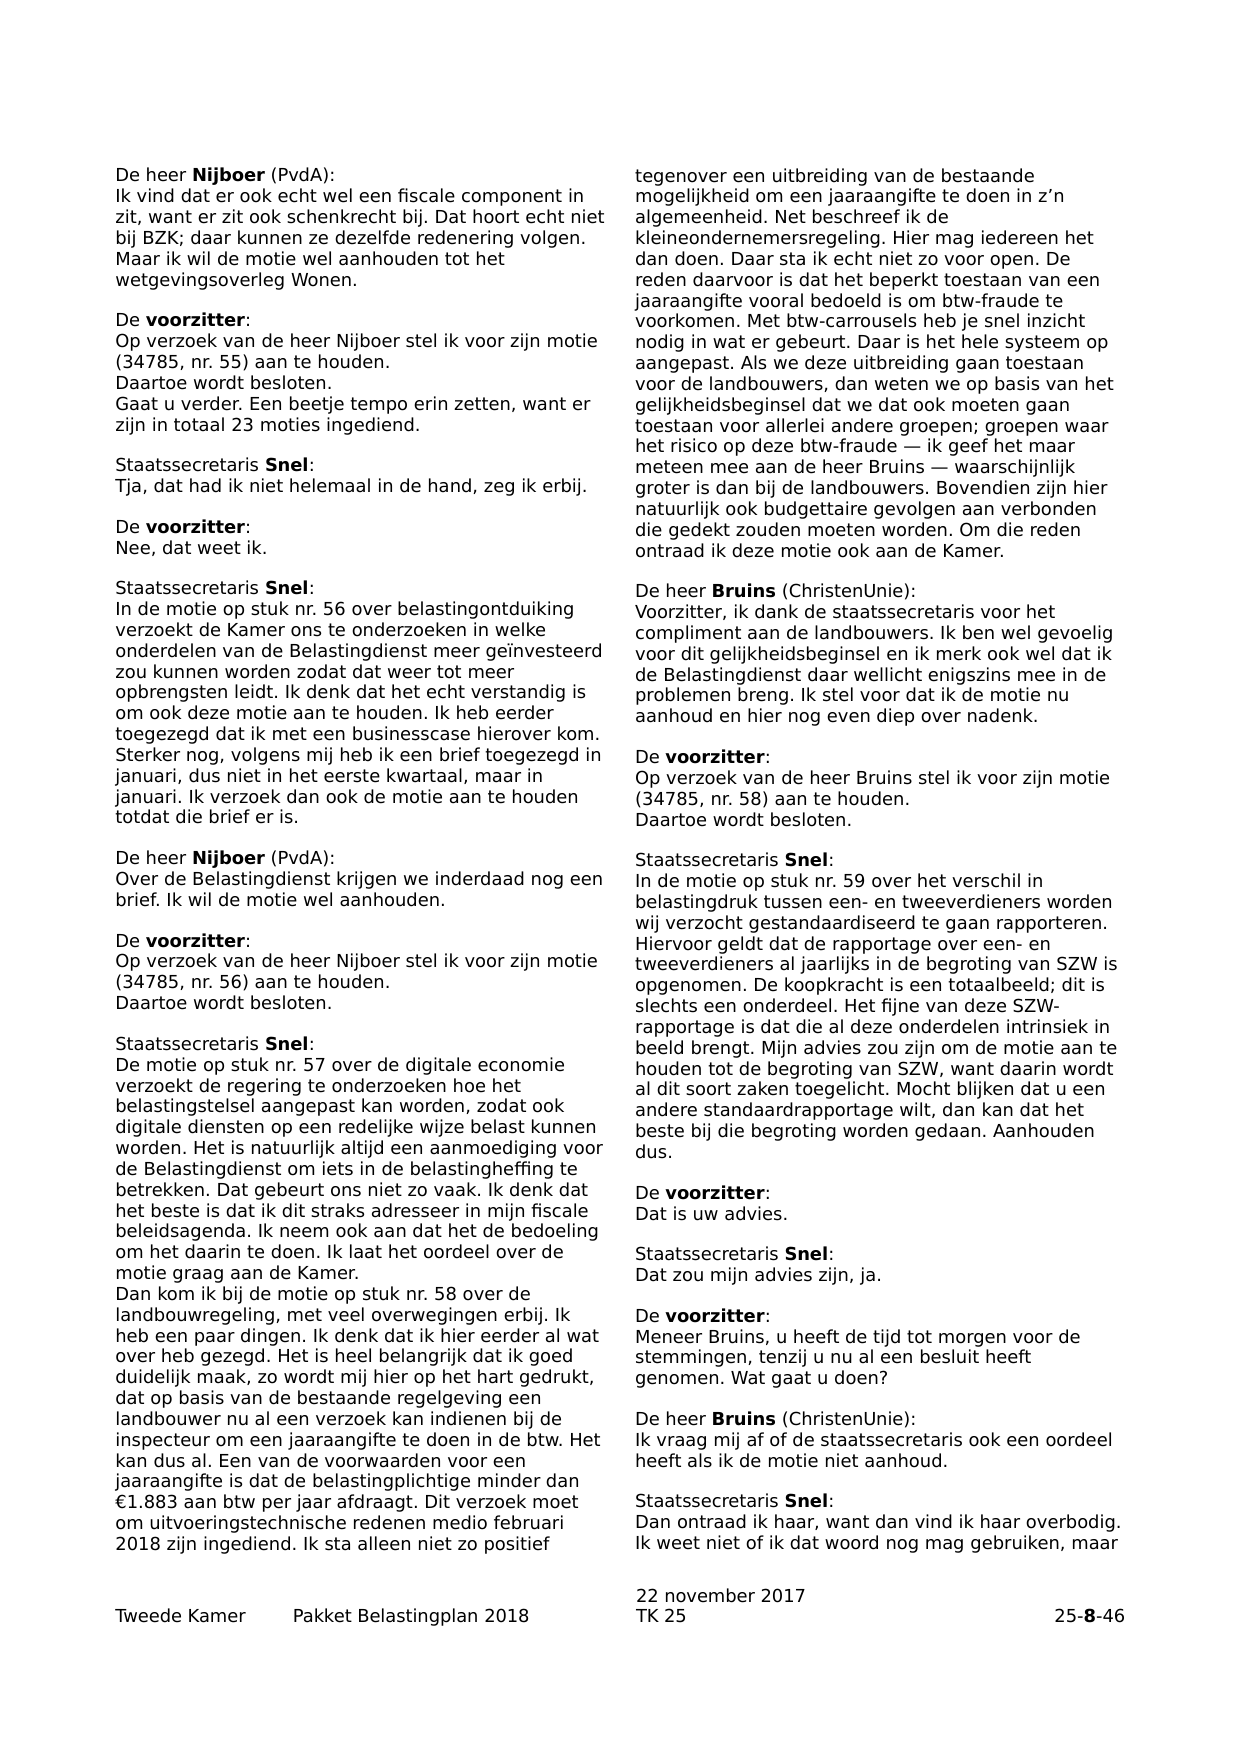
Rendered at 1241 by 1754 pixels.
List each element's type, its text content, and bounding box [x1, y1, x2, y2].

text De heer Bruins (ChristenUnie): [635, 581, 1125, 602]
text De voorzitter: [115, 310, 605, 331]
text Dat is uw advies. [635, 1203, 1125, 1224]
text Staatssecretaris Snel: [635, 850, 1125, 871]
text De motie op stuk nr. 57 over de digitale economie verzoekt de regering te onderzoeken hoe het belastingstelsel aangepast kan worden, zodat ook digitale diensten op een redelijke wijze belast kunnen worden. Het is natuurlijk altijd een aanmoediging voor de Belastingdienst om iets in de belastingheffing te betrekken. Dat gebeurt ons niet zo vaak. Ik denk dat het beste is dat ik dit straks adresseer in mijn fiscale beleidsagenda. Ik neem ook aan dat het de bedoeling om het daarin te doen. Ik laat het oordeel over de motie graag aan de Kamer. [115, 1054, 605, 1284]
text Nee, dat weet ik. [115, 537, 605, 558]
text Op verzoek van de heer Nijboer stel ik voor zijn motie (34785, nr. 56) aan te houden. [115, 951, 605, 993]
text De heer Bruins (ChristenUnie): [635, 1409, 1125, 1429]
text De voorzitter: [635, 747, 1125, 768]
text Tja, dat had ik niet helemaal in de hand, zeg ik erbij. [115, 476, 605, 497]
text Ik vraag mij af of de staatssecretaris ook een oordeel heeft als ik de motie niet aanhoud. [635, 1429, 1125, 1471]
text Staatssecretaris Snel: [115, 455, 605, 476]
text Gaat u verder. Een beetje tempo erin zetten, want er zijn in totaal 23 moties ingediend. [115, 393, 605, 435]
text De heer Nijboer (PvdA): [115, 165, 605, 186]
text Daartoe wordt besloten. [115, 373, 605, 393]
text Dan kom ik bij de motie op stuk nr. 58 over de landbouwregeling, met veel overwegingen erbij. Ik heb een paar dingen. Ik denk dat ik hier eerder al wat over heb gezegd. Het is heel belangrijk dat ik goed duidelijk maak, zo wordt mij hier op het hart gedrukt, dat op basis van de bestaande regelgeving een landbouwer nu al een verzoek kan indienen bij de inspecteur om een jaaraangifte te doen in de btw. Het kan dus al. Een van de voorwaarden voor een jaaraangifte is dat de belastingplichtige minder dan €1.883 aan btw per jaar afdraagt. Dit verzoek moet om uitvoeringstechnische redenen medio februari 2018 zijn ingediend. Ik sta alleen niet zo positief [115, 1284, 605, 1554]
text Staatssecretaris Snel: [115, 578, 605, 599]
text De voorzitter: [635, 1306, 1125, 1326]
text Staatssecretaris Snel: [115, 1034, 605, 1054]
text De voorzitter: [635, 1182, 1125, 1203]
text Dan ontraad ik haar, want dan vind ik haar overbodig. Ik weet niet of ik dat woord nog mag gebruiken, maar [635, 1512, 1125, 1554]
text Op verzoek van de heer Bruins stel ik voor zijn motie (34785, nr. 58) aan te houden. [635, 768, 1125, 809]
text De voorzitter: [115, 517, 605, 537]
text Staatssecretaris Snel: [635, 1244, 1125, 1265]
text Dat zou mijn advies zijn, ja. [635, 1265, 1125, 1286]
text Ik vind dat er ook echt wel een fiscale component in zit, want er zit ook schenkrecht bij. Dat hoort echt niet bij BZK; daar kunnen ze dezelfde redenering volgen. Maar ik wil de motie wel aanhouden tot het wetgevingsoverleg Wonen. [115, 186, 605, 290]
text In de motie op stuk nr. 59 over het verschil in belastingdruk tussen een- en tweeverdieners worden wij verzocht gestandaardiseerd te gaan rapporteren. Hiervoor geldt dat de rapportage over een- en tweeverdieners al jaarlijks in de begroting van SZW is opgenomen. De koopkracht is een totaalbeeld; dit is slechts een onderdeel. Het fijne van deze SZW-rapportage is dat die al deze onderdelen intrinsiek in beeld brengt. Mijn advies zou zijn om de motie aan te houden tot de begroting van SZW, want daarin wordt al dit soort zaken toegelicht. Mocht blijken dat u een andere standaardrapportage wilt, dan kan dat het beste bij die begroting worden gedaan. Aanhouden dus. [635, 871, 1125, 1162]
text Op verzoek van de heer Nijboer stel ik voor zijn motie (34785, nr. 55) aan te houden. [115, 331, 605, 373]
text Daartoe wordt besloten. [635, 809, 1125, 830]
text Staatssecretaris Snel: [635, 1491, 1125, 1512]
text Daartoe wordt besloten. [115, 993, 605, 1014]
text Meneer Bruins, u heeft de tijd tot morgen voor de stemmingen, tenzij u nu al een besluit heeft genomen. Wat gaat u doen? [635, 1326, 1125, 1389]
text De voorzitter: [115, 931, 605, 951]
text tegenover een uitbreiding van de bestaande mogelijkheid om een jaaraangifte te doen in z’n algemeenheid. Net beschreef ik de kleineondernemersregeling. Hier mag iedereen het dan doen. Daar sta ik echt niet zo voor open. De reden daarvoor is dat het beperkt toestaan van een jaaraangifte vooral bedoeld is om btw-fraude te voorkomen. Met btw-carrousels heb je snel inzicht nodig in wat er gebeurt. Daar is het hele systeem op aangepast. Als we deze uitbreiding gaan toestaan voor de landbouwers, dan weten we op basis van het gelijkheidsbeginsel dat we dat ook moeten gaan toestaan voor allerlei andere groepen; groepen waar het risico op deze btw-fraude — ik geef het maar meteen mee aan de heer Bruins — waarschijnlijk groter is dan bij de landbouwers. Bovendien zijn hier natuurlijk ook budgettaire gevolgen aan verbonden die gedekt zouden moeten worden. Om die reden ontraad ik deze motie ook aan de Kamer. [635, 165, 1125, 561]
text De heer Nijboer (PvdA): [115, 848, 605, 869]
text Voorzitter, ik dank de staatssecretaris voor het compliment aan de landbouwers. Ik ben wel gevoelig voor dit gelijkheidsbeginsel en ik merk ook wel dat ik de Belastingdienst daar wellicht enigszins mee in de problemen breng. Ik stel voor dat ik de motie nu aanhoud en hier nog even diep over nadenk. [635, 602, 1125, 727]
text In de motie op stuk nr. 56 over belastingontduiking verzoekt de Kamer ons te onderzoeken in welke onderdelen van de Belastingdienst meer geïnvesteerd zou kunnen worden zodat dat weer tot meer opbrengsten leidt. Ik denk dat het echt verstandig is om ook deze motie aan te houden. Ik heb eerder toegezegd dat ik met een businesscase hierover kom. Sterker nog, volgens mij heb ik een brief toegezegd in januari, dus niet in het eerste kwartaal, maar in januari. Ik verzoek dan ook de motie aan te houden totdat die brief er is. [115, 599, 605, 828]
text Over de Belastingdienst krijgen we inderdaad nog een brief. Ik wil de motie wel aanhouden. [115, 869, 605, 911]
